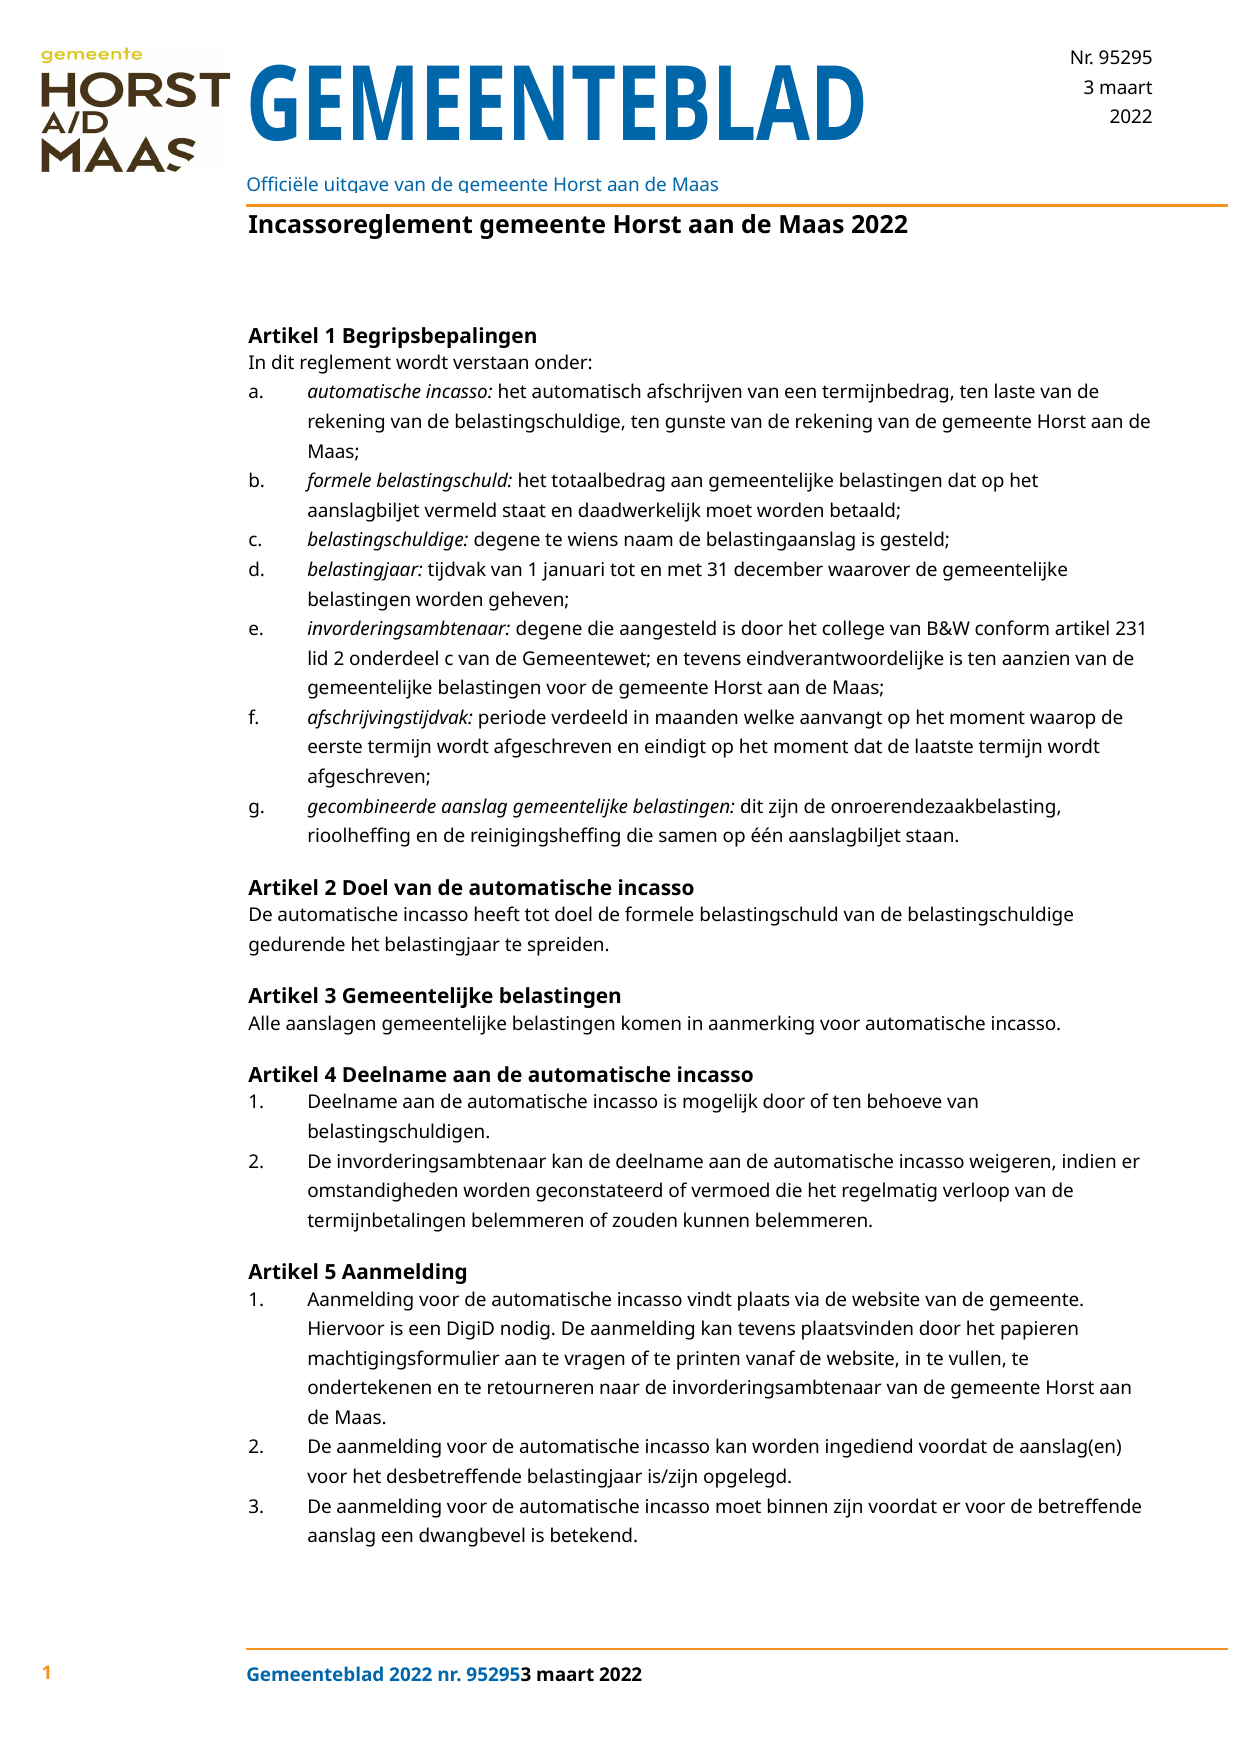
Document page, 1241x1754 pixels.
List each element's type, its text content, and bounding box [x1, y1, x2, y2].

list formele belastingschuld: het totaalbedrag aan gemeentelijke belastingen dat op het aanslagbiljet vermeld staat en daadwerkelijk moet worden betaald; [248, 467, 1152, 523]
text Incassoreglement gemeente Horst aan de Maas 2022 [248, 207, 1152, 241]
list De aanmelding voor de automatische incasso kan worden ingediend voordat de aanslag(en) voor het desbetreffende belastingjaar is/zijn opgelegd. [248, 1434, 1152, 1489]
picture [41, 47, 231, 172]
text Artikel 4 Deelname aan de automatische incasso [248, 1060, 1152, 1089]
list gecombineerde aanslag gemeentelijke belastingen: dit zijn de onroerendezaakbelasting, rioolheffing en de reinigingsheffing die samen op één aanslagbiljet staan. [248, 793, 1152, 848]
list belastingjaar: tijdvak van 1 januari tot en met 31 december waarover de gemeentelijke belastingen worden geheven; [248, 556, 1152, 612]
text In dit reglement wordt verstaan onder: [248, 349, 1152, 375]
text Artikel 1 Begripsbepalingen [248, 321, 1152, 349]
list Aanmelding voor de automatische incasso vindt plaats via de website van de gemeente. Hiervoor is een DigiD nodig. De aanmelding kan tevens plaatsvinden door het papieren machtigingsformulier aan te vragen of te printen vanaf de website, in te vullen, te ondertekenen en te retourneren naar de invorderingsambtenaar van de gemeente Horst aan de Maas. [248, 1286, 1152, 1430]
list invorderingsambtenaar: degene die aangesteld is door het college van B&W conform artikel 231 lid 2 onderdeel c van de Gemeentewet; en tevens eindverantwoordelijke is ten aanzien van de gemeentelijke belastingen voor de gemeente Horst aan de Maas; [248, 615, 1152, 700]
list belastingschuldige: degene te wiens naam de belastingaanslag is gesteld; [248, 527, 1152, 552]
list De invorderingsambtenaar kan de deelname aan de automatische incasso weigeren, indien er omstandigheden worden geconstateerd of vermoed die het regelmatig verloop van de termijnbetalingen belemmeren of zouden kunnen belemmeren. [248, 1148, 1152, 1233]
text Artikel 5 Aanmelding [248, 1257, 1152, 1286]
text De automatische incasso heeft tot doel de formele belastingschuld van de belastingschuldige gedurende het belastingjaar te spreiden. [248, 901, 1152, 957]
list afschrijvingstijdvak: periode verdeeld in maanden welke aanvangt op het moment waarop de eerste termijn wordt afgeschreven en eindigt op het moment dat de laatste termijn wordt afgeschreven; [248, 704, 1152, 789]
text Alle aanslagen gemeentelijke belastingen komen in aanmerking voor automatische incasso. [248, 1010, 1152, 1036]
text Artikel 2 Doel van de automatische incasso [248, 873, 1152, 901]
list automatische incasso: het automatisch afschrijven van een termijnbedrag, ten laste van de rekening van de belastingschuldige, ten gunste van de rekening van de gemeente Horst aan de Maas; [248, 379, 1152, 464]
list De aanmelding voor de automatische incasso moet binnen zijn voordat er voor de betreffende aanslag een dwangbevel is betekend. [248, 1493, 1152, 1548]
text Artikel 3 Gemeentelijke belastingen [248, 981, 1152, 1010]
list Deelname aan de automatische incasso is mogelijk door of ten behoeve van belastingschuldigen. [248, 1089, 1152, 1144]
